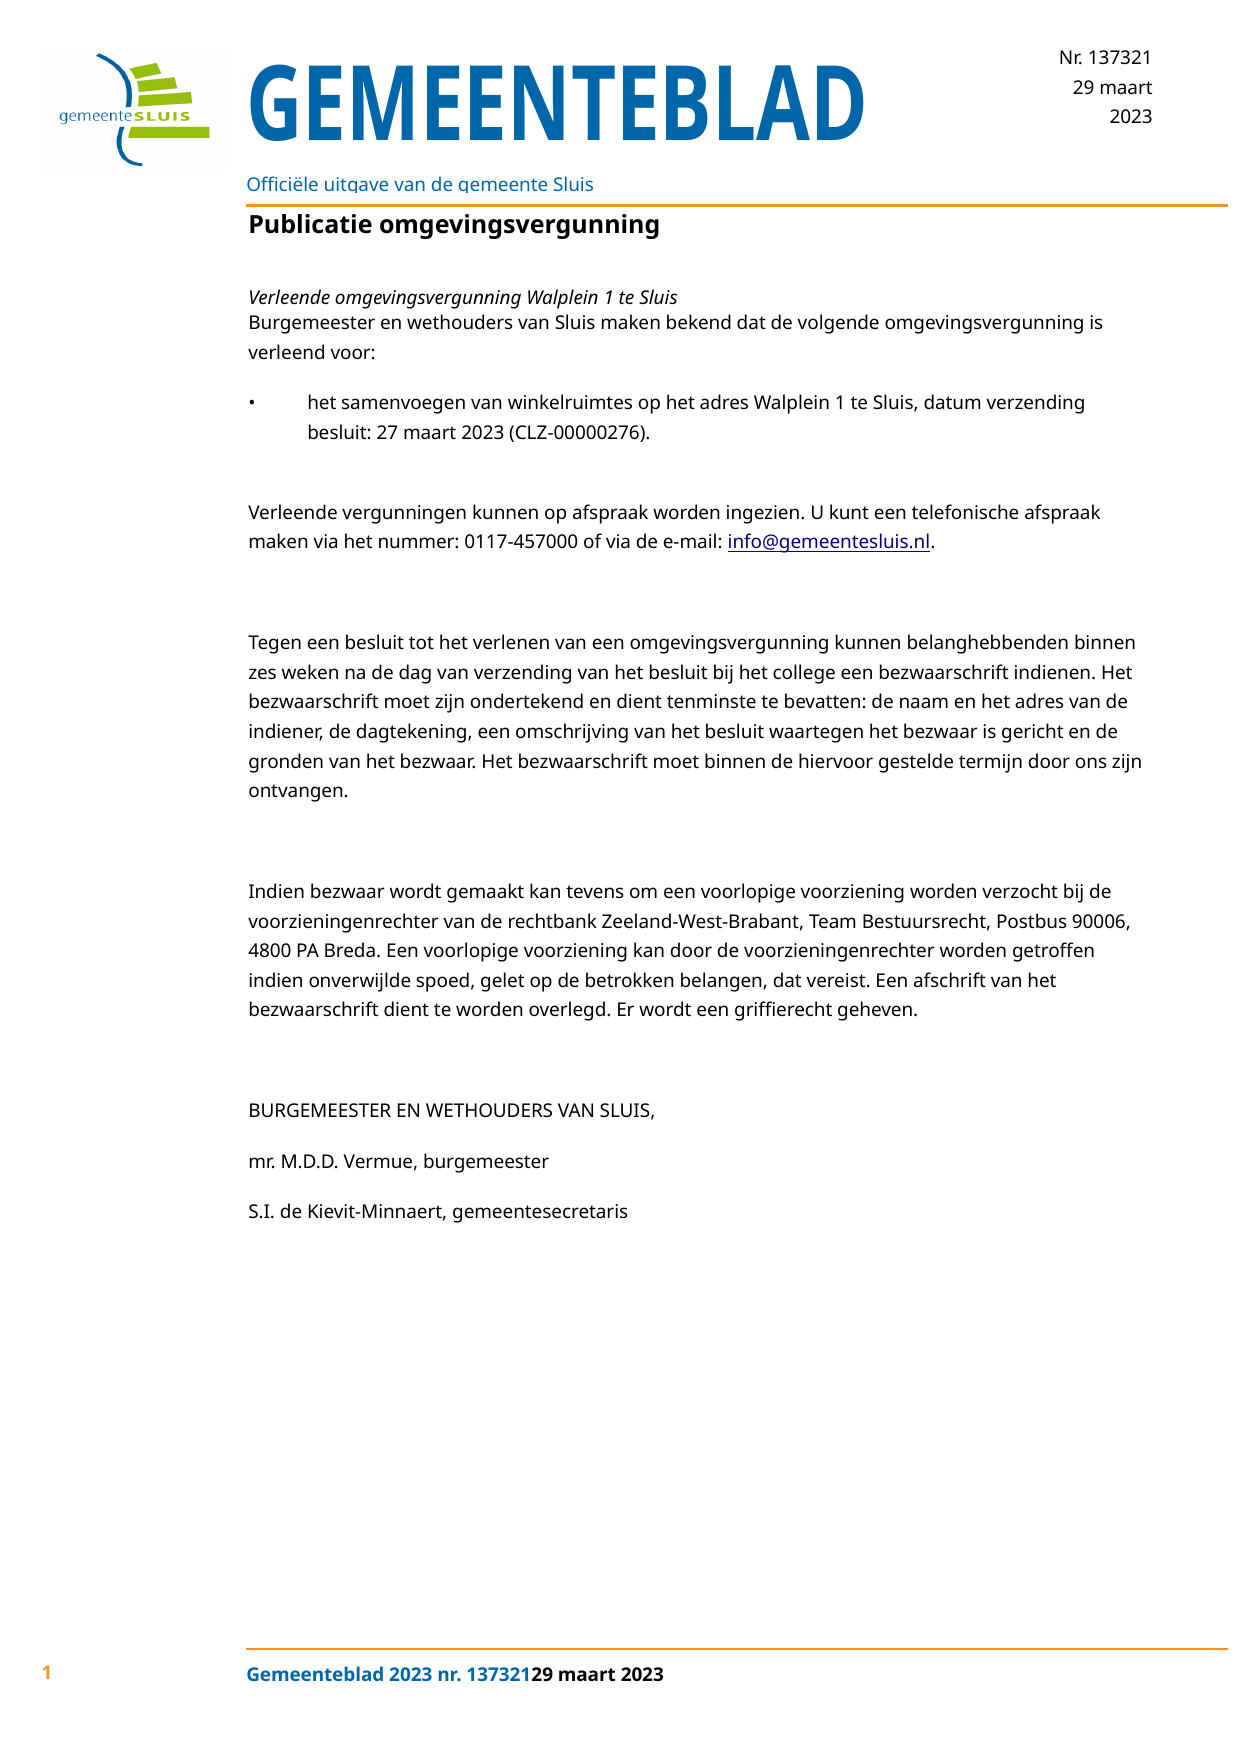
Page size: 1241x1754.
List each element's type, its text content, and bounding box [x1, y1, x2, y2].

text Publicatie omgevingsvergunning [248, 207, 1152, 241]
text mr. M.D.D. Vermue, burgemeester [248, 1148, 1152, 1174]
text Burgemeester en wethouders van Sluis maken bekend dat de volgende omgevingsvergunning is verleend voor: [248, 309, 1152, 365]
text Verleende omgevingsvergunning Walplein 1 te Sluis [248, 284, 1152, 309]
text Indien bezwaar wordt gemaakt kan tevens om een voorlopige voorziening worden verzocht bij de voorzieningenrechter van de rechtbank Zeeland-West-Brabant, Team Bestuursrecht, Postbus 90006, 4800 PA Breda. Een voorlopige voorziening kan door de voorzieningenrechter worden getroffen indien onverwijlde spoed, gelet op de betrokken belangen, dat vereist. Een afschrift van het bezwaarschrift dient te worden overlegd. Er wordt een griffierecht geheven. [248, 878, 1152, 1022]
text BURGEMEESTER EN WETHOUDERS VAN SLUIS, [248, 1097, 1152, 1123]
list het samenvoegen van winkelruimtes op het adres Walplein 1 te Sluis, datum verzending besluit: 27 maart 2023 (CLZ-00000276). [248, 389, 1152, 445]
text Tegen een besluit tot het verlenen van een omgevingsvergunning kunnen belanghebbenden binnen zes weken na de dag van verzending van het besluit bij het college een bezwaarschrift indienen. Het bezwaarschrift moet zijn ondertekend en dient tenminste te bevatten: de naam en het adres van de indiener, de dagtekening, een omschrijving van het besluit waartegen het bezwaar is gericht en de gronden van het bezwaar. Het bezwaarschrift moet binnen de hiervoor gestelde termijn door ons zijn ontvangen. [248, 629, 1152, 803]
text S.I. de Kievit-Minnaert, gemeentesecretaris [248, 1198, 1152, 1224]
text Verleende vergunningen kunnen op afspraak worden ingezien. U kunt een telefonische afspraak maken via het nummer: 0117-457000 of via de e-mail: info@gemeentesluis.nl. [248, 499, 1152, 554]
picture [41, 47, 231, 172]
